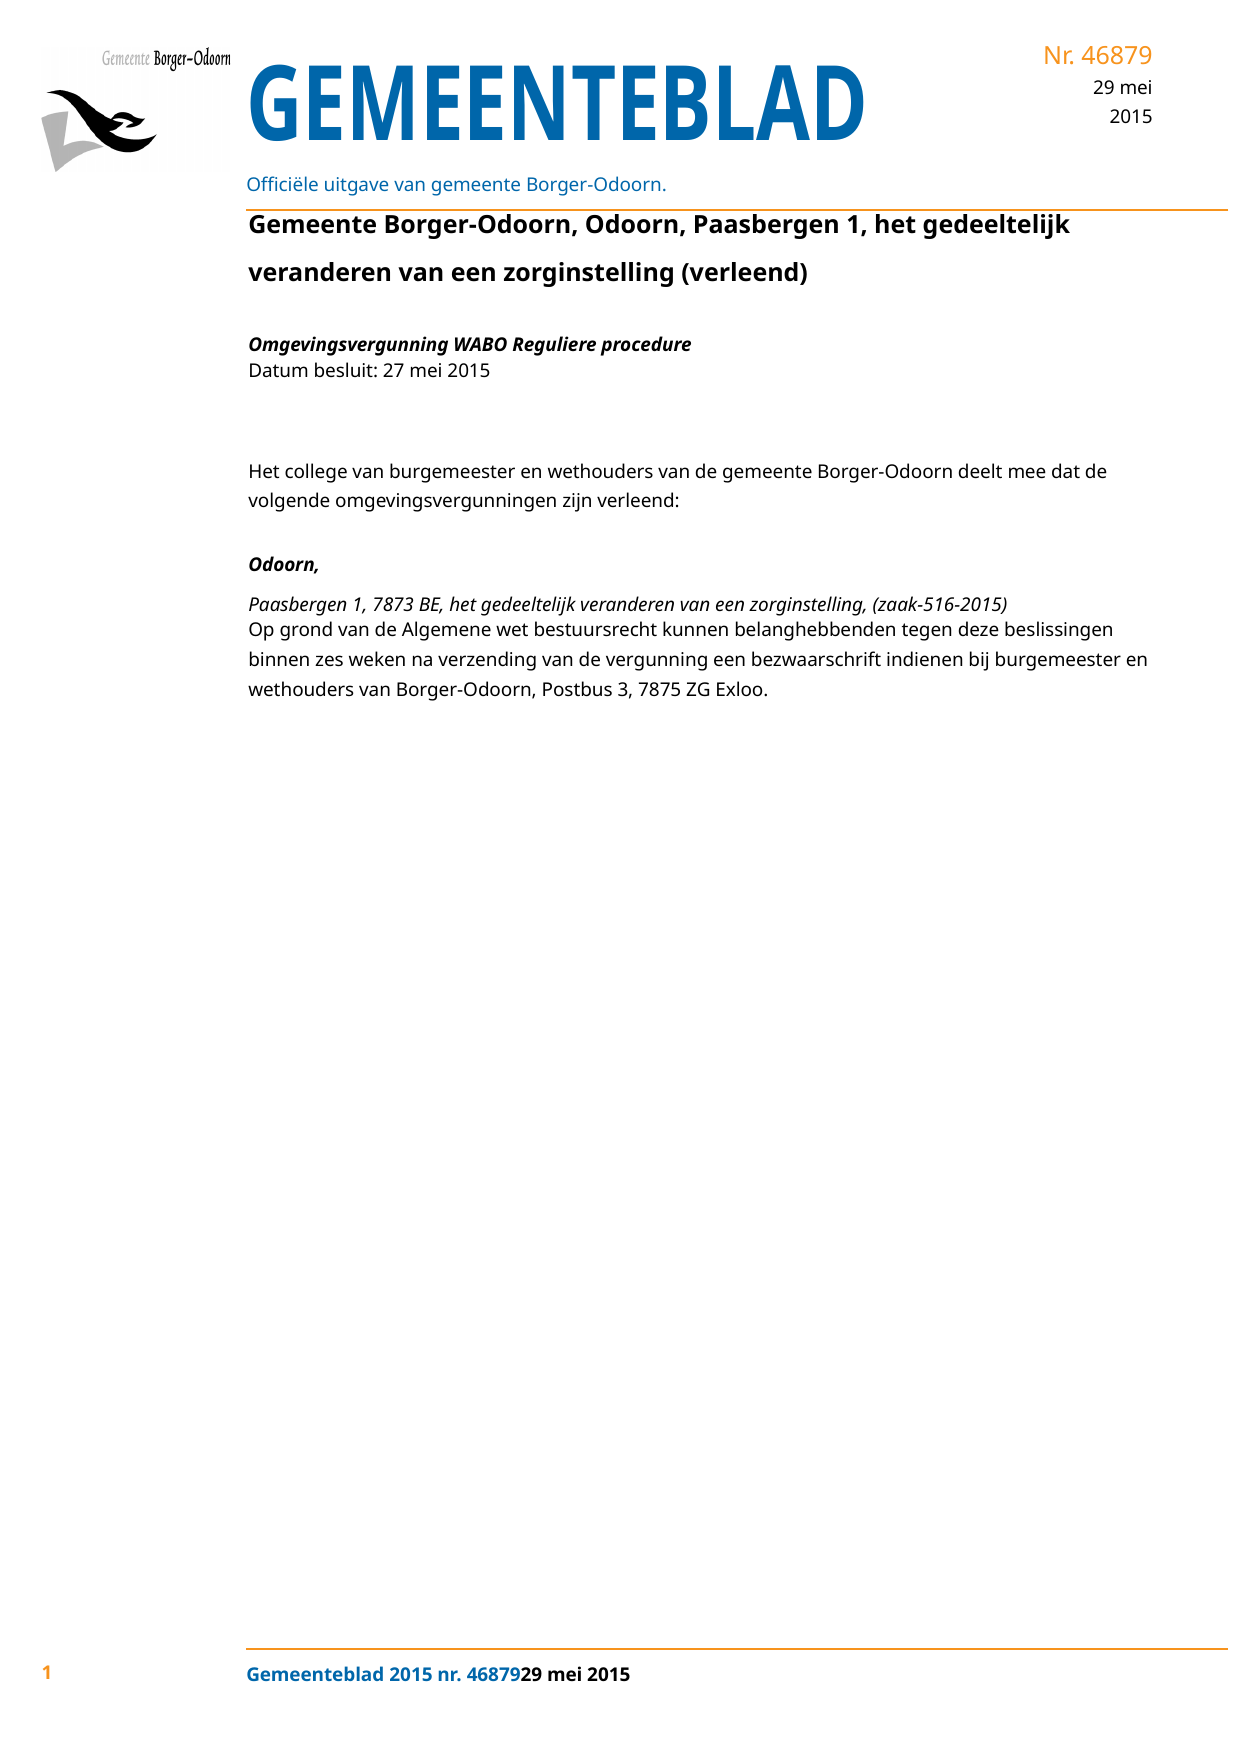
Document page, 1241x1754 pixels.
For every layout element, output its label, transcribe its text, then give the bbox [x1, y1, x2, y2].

text Datum besluit: 27 mei 2015 [248, 357, 1152, 383]
text Op grond van de Algemene wet bestuursrecht kunnen belanghebbenden tegen deze beslissingen binnen zes weken na verzending van de vergunning een bezwaarschrift indienen bij burgemeester en wethouders van Borger-Odoorn, Postbus 3, 7875 ZG Exloo. [248, 617, 1152, 701]
picture [41, 47, 231, 172]
text Het college van burgemeester en wethouders van de gemeente Borger-Odoorn deelt mee dat de volgende omgevingsvergunningen zijn verleend: [248, 458, 1152, 513]
text Odoorn, [248, 552, 1152, 577]
text Paasbergen 1, 7873 BE, het gedeeltelijk veranderen van een zorginstelling, (zaak-516-2015) [248, 591, 1152, 617]
text Gemeente Borger-Odoorn, Odoorn, Paasbergen 1, het gedeeltelijk veranderen van een zorginstelling (verleend) [248, 211, 1152, 288]
text Omgevingsvergunning WABO Reguliere procedure [248, 331, 1152, 357]
